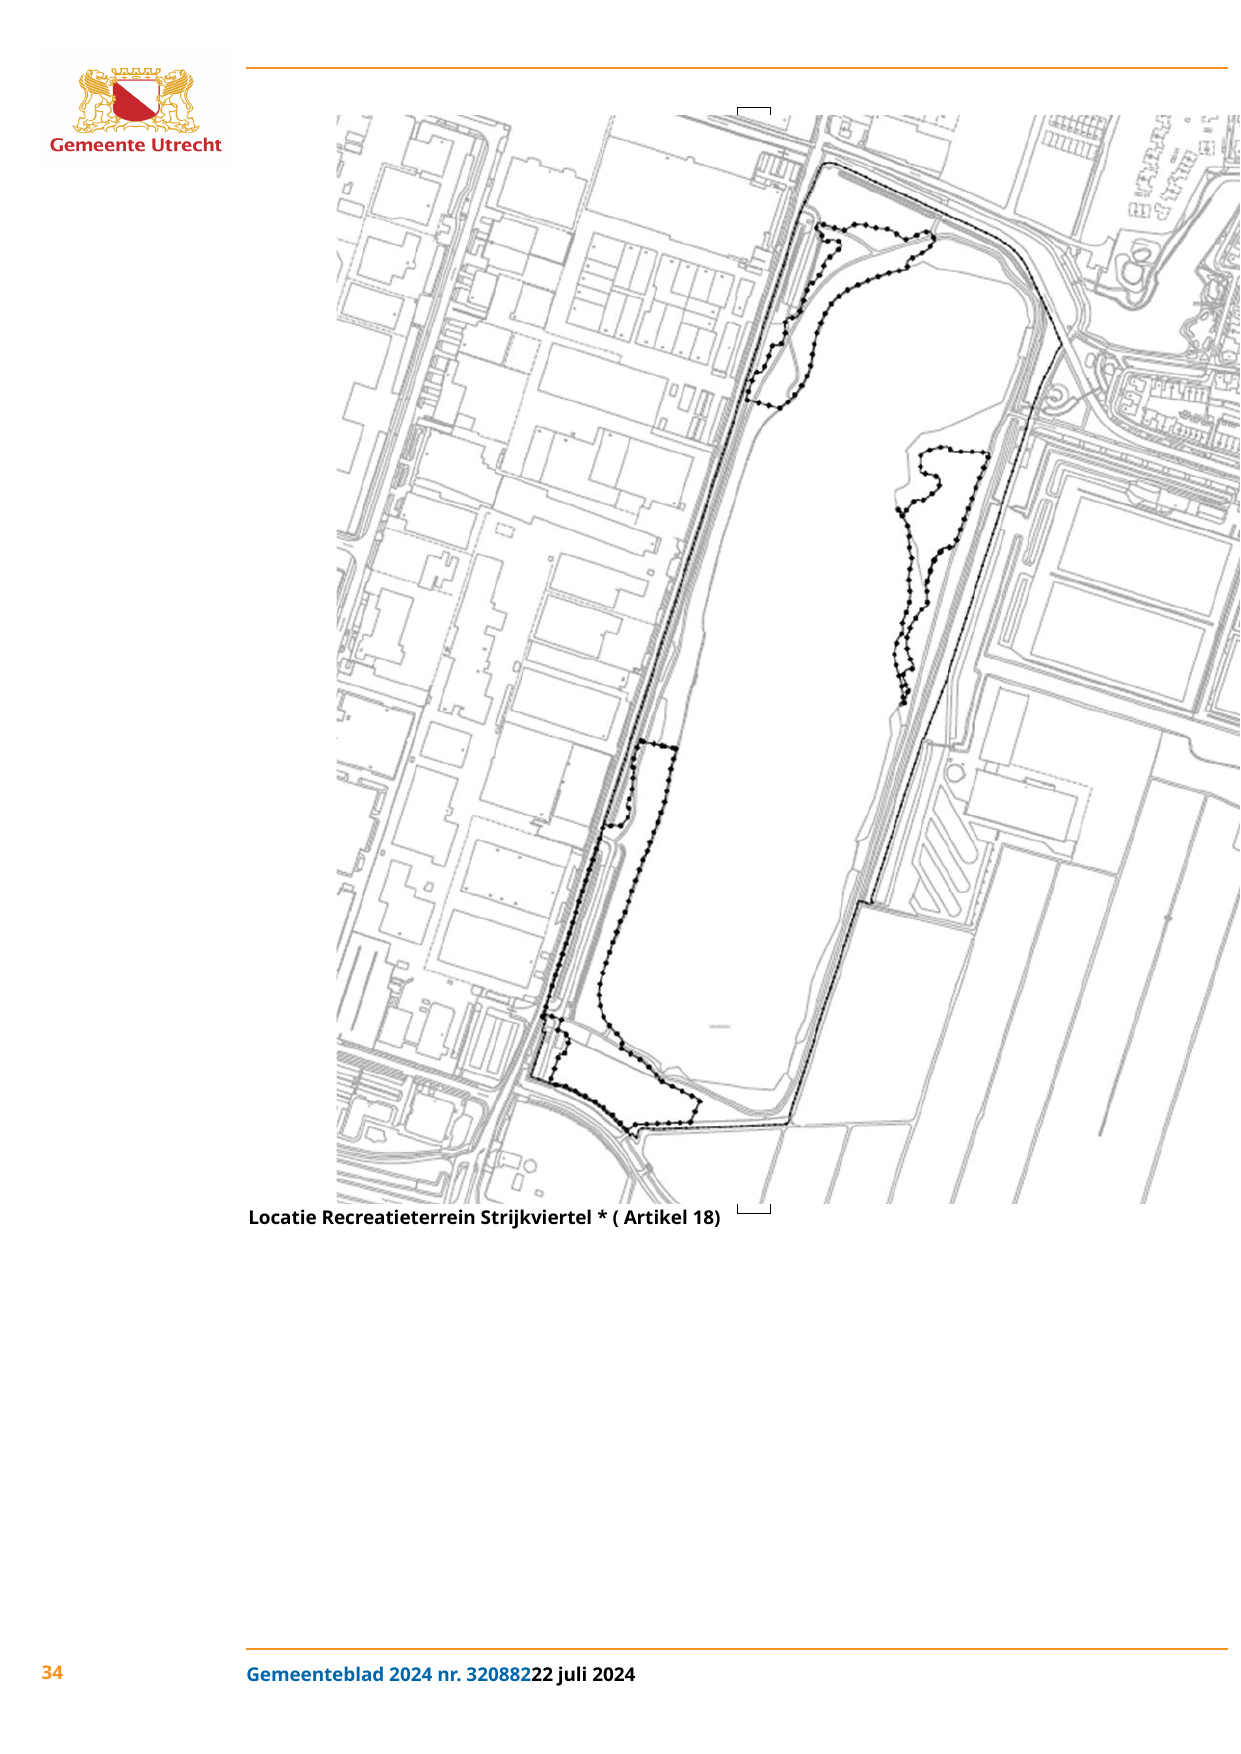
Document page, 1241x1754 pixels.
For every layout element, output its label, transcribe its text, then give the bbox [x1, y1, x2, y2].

picture [336, 115, 1240, 1204]
picture [41, 47, 231, 172]
text Locatie Recreatieterrein Strijkviertel * ( Artikel 18) [248, 95, 1152, 1230]
